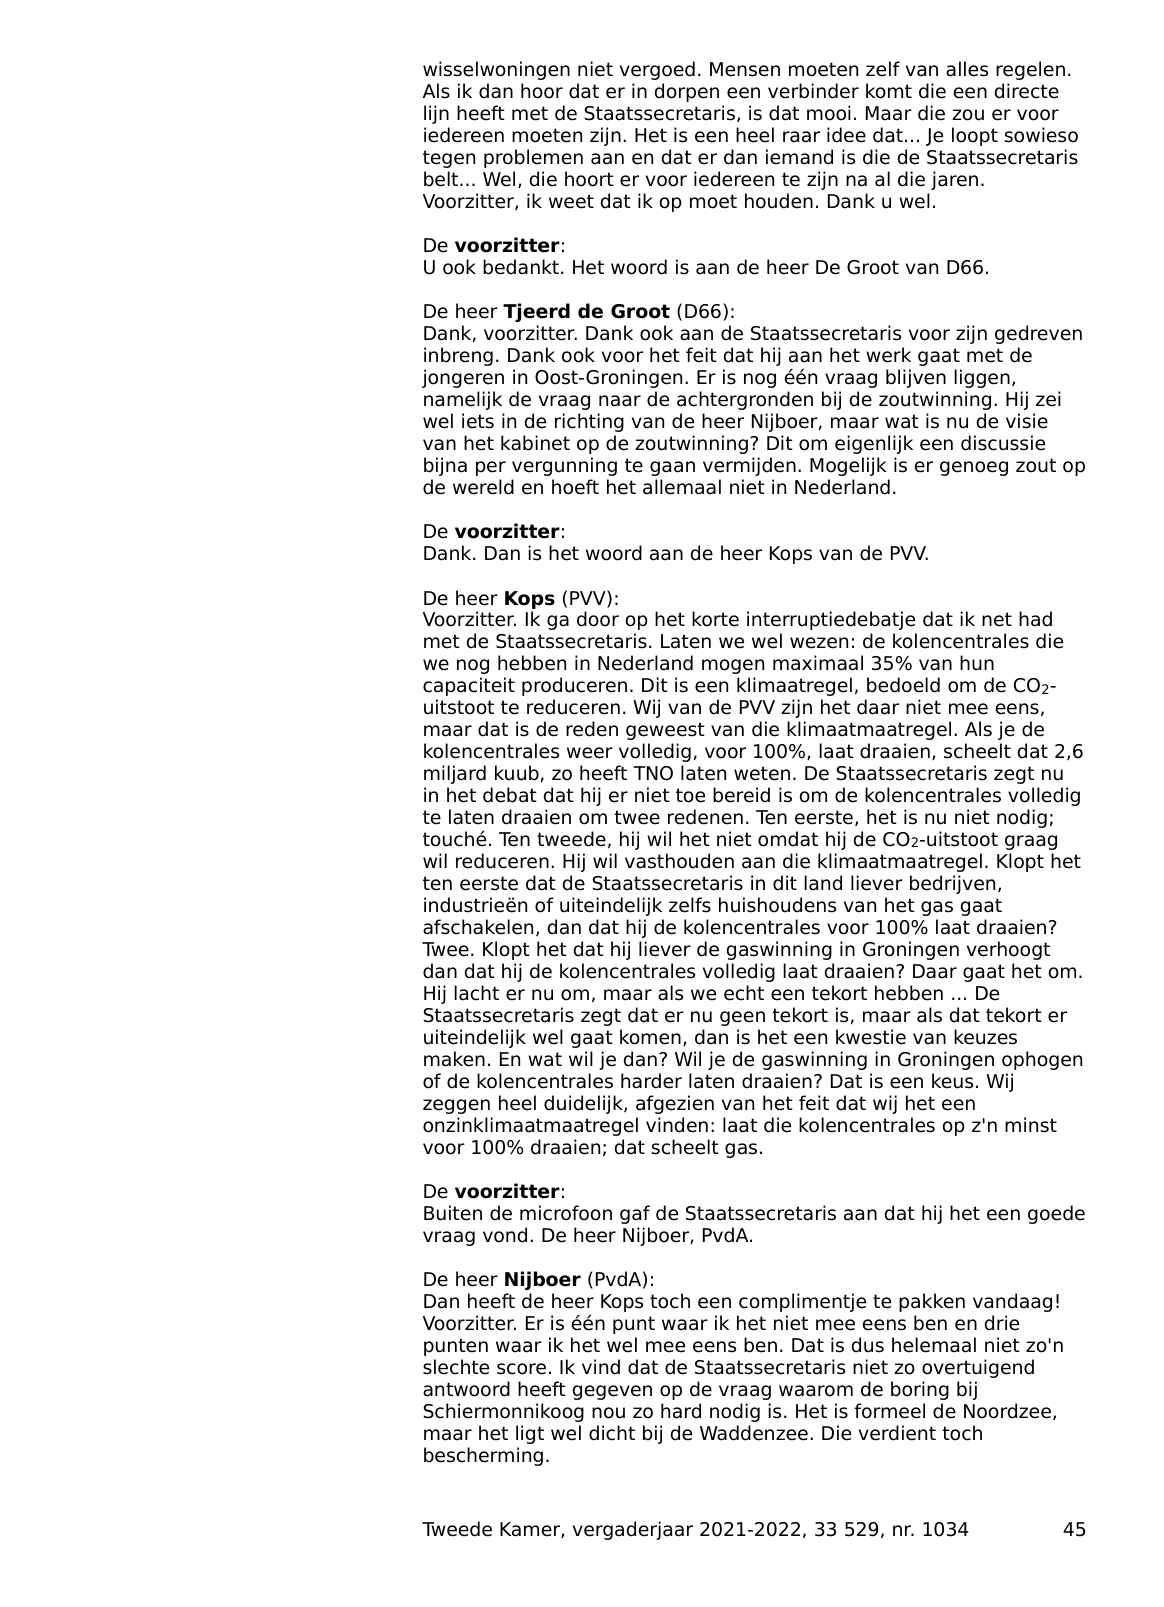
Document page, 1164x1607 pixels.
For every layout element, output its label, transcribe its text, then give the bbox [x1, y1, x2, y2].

text De voorzitter: [422, 1181, 1087, 1203]
text Voorzitter. Er is één punt waar ik het niet mee eens ben en drie punten waar ik het wel mee eens ben. Dat is dus helemaal niet zo'n slechte score. Ik vind dat de Staatssecretaris niet zo overtuigend antwoord heeft gegeven op de vraag waarom de boring bij Schiermonnikoog nou zo hard nodig is. Het is formeel de Noordzee, maar het ligt wel dicht bij de Waddenzee. Die verdient toch bescherming. [422, 1313, 1087, 1467]
text Dank. Dan is het woord aan de heer Kops van de PVV. [422, 543, 1087, 565]
text Voorzitter, ik weet dat ik op moet houden. Dank u wel. [422, 191, 1087, 213]
text Dan heeft de heer Kops toch een complimentje te pakken vandaag! [422, 1291, 1087, 1313]
text De voorzitter: [422, 235, 1087, 257]
text De heer Kops (PVV): [422, 587, 1087, 609]
text Buiten de microfoon gaf de Staatssecretaris aan dat hij het een goede vraag vond. De heer Nijboer, PvdA. [422, 1203, 1087, 1247]
text Voorzitter. Ik ga door op het korte interruptiedebatje dat ik net had met de Staatssecretaris. Laten we wel wezen: de kolencentrales die we nog hebben in Nederland mogen maximaal 35% van hun capaciteit produceren. Dit is een klimaatregel, bedoeld om de CO2-uitstoot te reduceren. Wij van de PVV zijn het daar niet mee eens, maar dat is de reden geweest van die klimaatmaatregel. Als je de kolencentrales weer volledig, voor 100%, laat draaien, scheelt dat 2,6 miljard kuub, zo heeft TNO laten weten. De Staatssecretaris zegt nu in het debat dat hij er niet toe bereid is om de kolencentrales volledig te laten draaien om twee redenen. Ten eerste, het is nu niet nodig; touché. Ten tweede, hij wil het niet omdat hij de CO2-uitstoot graag wil reduceren. Hij wil vasthouden aan die klimaatmaatregel. Klopt het ten eerste dat de Staatssecretaris in dit land liever bedrijven, industrieën of uiteindelijk zelfs huishoudens van het gas gaat afschakelen, dan dat hij de kolencentrales voor 100% laat draaien? Twee. Klopt het dat hij liever de gaswinning in Groningen verhoogt dan dat hij de kolencentrales volledig laat draaien? Daar gaat het om. Hij lacht er nu om, maar als we echt een tekort hebben ... De Staatssecretaris zegt dat er nu geen tekort is, maar als dat tekort er uiteindelijk wel gaat komen, dan is het een kwestie van keuzes maken. En wat wil je dan? Wil je de gaswinning in Groningen ophogen of de kolencentrales harder laten draaien? Dat is een keus. Wij zeggen heel duidelijk, afgezien van het feit dat wij het een onzinklimaatmaatregel vinden: laat die kolencentrales op z'n minst voor 100% draaien; dat scheelt gas. [422, 609, 1087, 1159]
text wisselwoningen niet vergoed. Mensen moeten zelf van alles regelen. Als ik dan hoor dat er in dorpen een verbinder komt die een directe lijn heeft met de Staatssecretaris, is dat mooi. Maar die zou er voor iedereen moeten zijn. Het is een heel raar idee dat... Je loopt sowieso tegen problemen aan en dat er dan iemand is die de Staatssecretaris belt... Wel, die hoort er voor iedereen te zijn na al die jaren. [422, 59, 1087, 191]
text U ook bedankt. Het woord is aan de heer De Groot van D66. [422, 257, 1087, 279]
text De heer Nijboer (PvdA): [422, 1269, 1087, 1291]
text De heer Tjeerd de Groot (D66): [422, 301, 1087, 323]
text Dank, voorzitter. Dank ook aan de Staatssecretaris voor zijn gedreven inbreng. Dank ook voor het feit dat hij aan het werk gaat met de jongeren in Oost-Groningen. Er is nog één vraag blijven liggen, namelijk de vraag naar de achtergronden bij de zoutwinning. Hij zei wel iets in de richting van de heer Nijboer, maar wat is nu de visie van het kabinet op de zoutwinning? Dit om eigenlijk een discussie bijna per vergunning te gaan vermijden. Mogelijk is er genoeg zout op de wereld en hoeft het allemaal niet in Nederland. [422, 323, 1087, 499]
text De voorzitter: [422, 521, 1087, 543]
